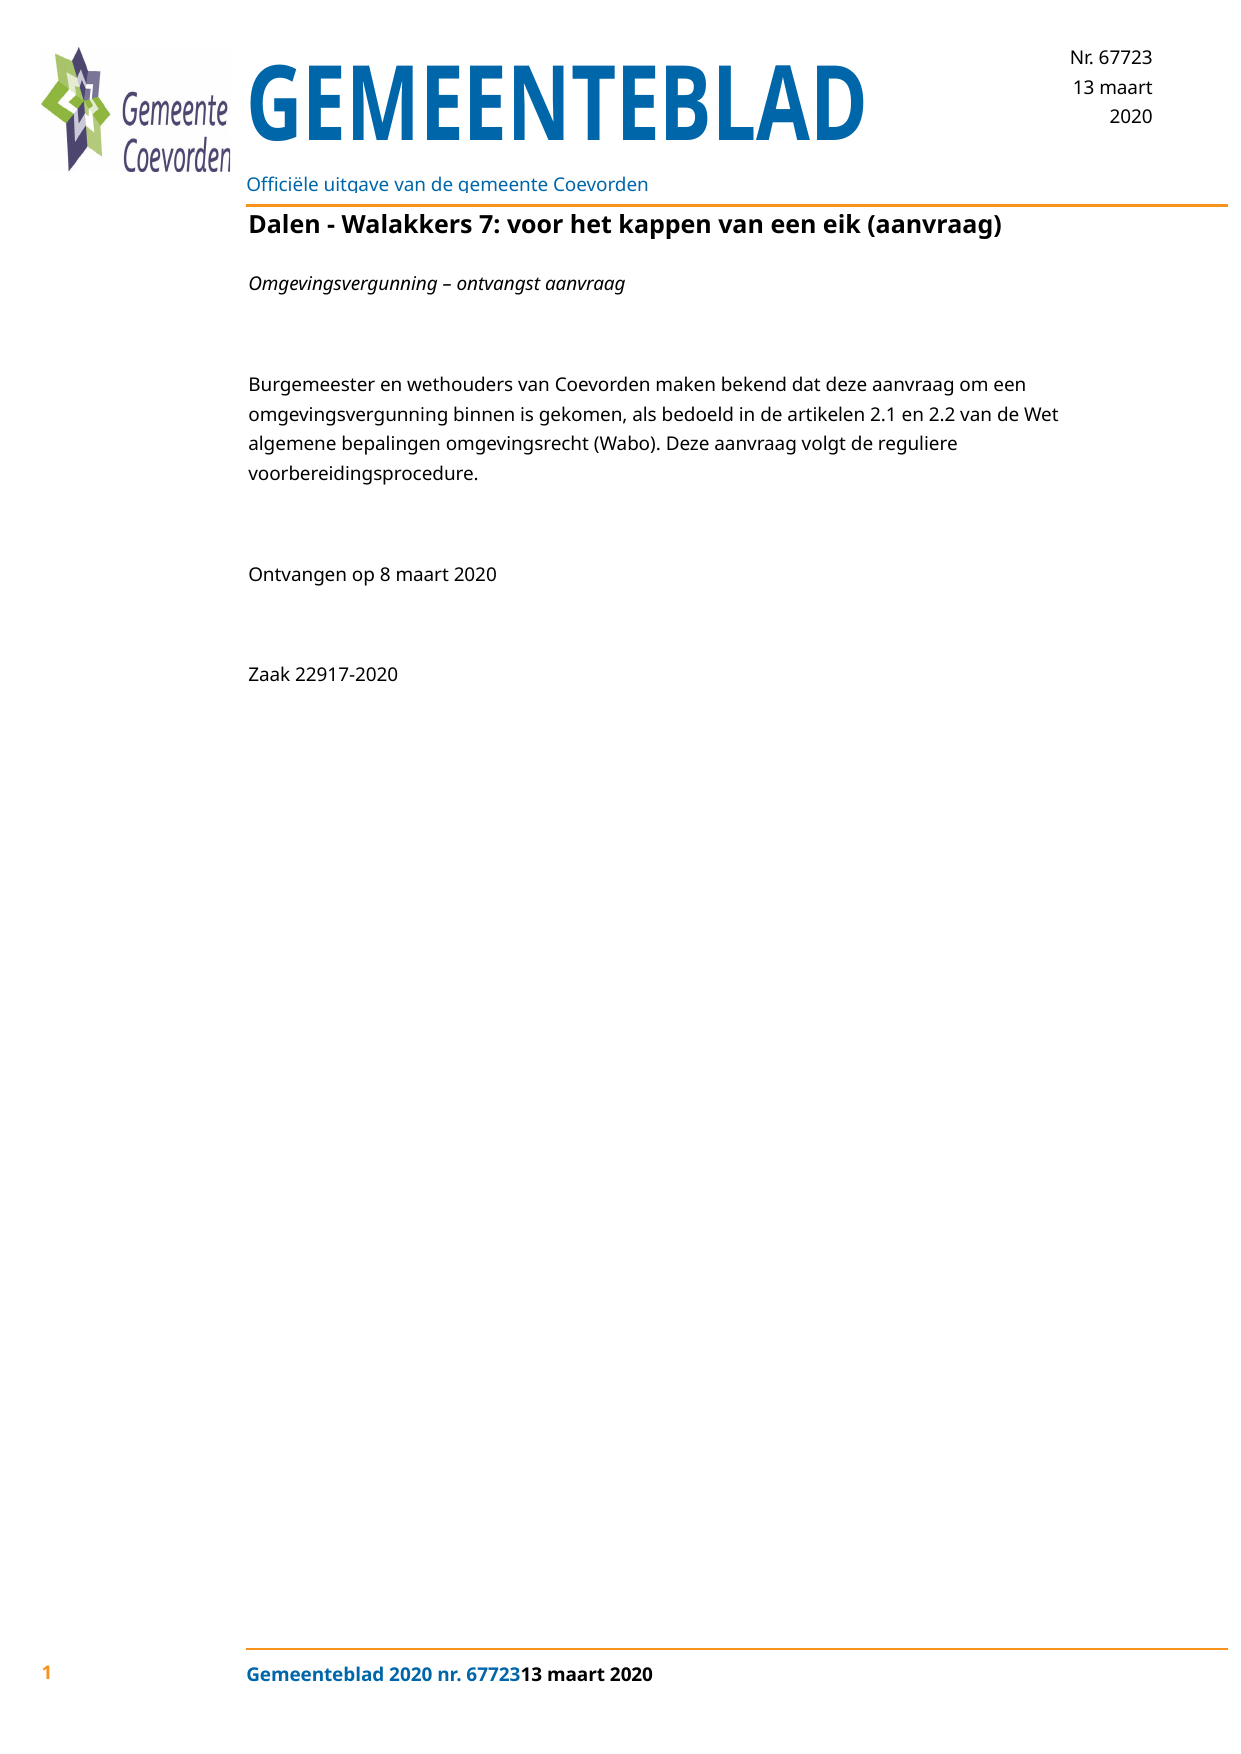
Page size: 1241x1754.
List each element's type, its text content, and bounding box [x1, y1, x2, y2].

text Burgemeester en wethouders van Coevorden maken bekend dat deze aanvraag om een omgevingsvergunning binnen is gekomen, als bedoeld in de artikelen 2.1 en 2.2 van de Wet algemene bepalingen omgevingsrecht (Wabo). Deze aanvraag volgt de reguliere voorbereidingsprocedure. [248, 371, 1152, 486]
text Ontvangen op 8 maart 2020 [248, 561, 1152, 586]
text Omgevingsvergunning – ontvangst aanvraag [248, 270, 1152, 296]
picture [41, 47, 231, 172]
text Dalen - Walakkers 7: voor het kappen van een eik (aanvraag) [248, 207, 1152, 241]
text Zaak 22917-2020 [248, 662, 1152, 687]
